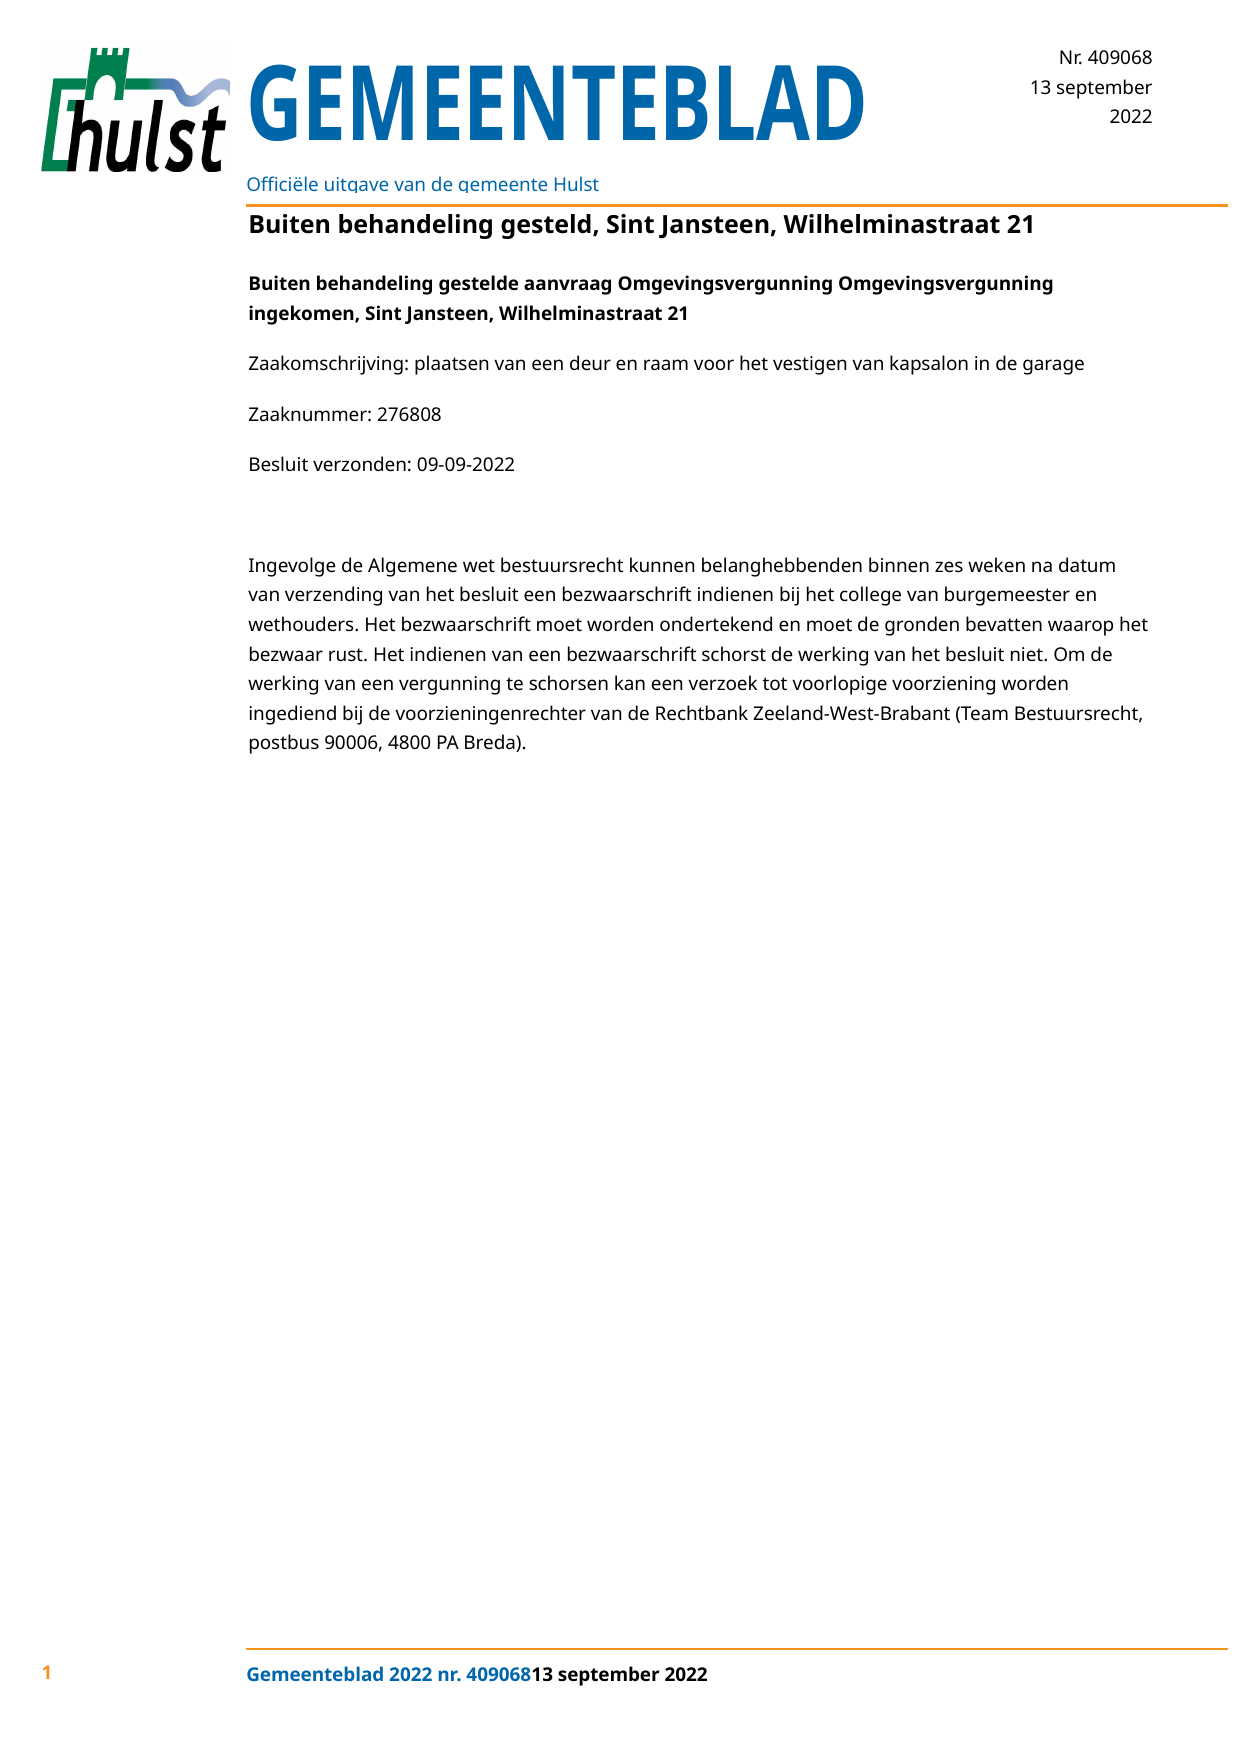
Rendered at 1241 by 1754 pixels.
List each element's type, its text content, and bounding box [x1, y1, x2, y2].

text Buiten behandeling gestelde aanvraag Omgevingsvergunning Omgevingsvergunning ingekomen, Sint Jansteen, Wilhelminastraat 21 [248, 270, 1152, 326]
text Ingevolge de Algemene wet bestuursrecht kunnen belanghebbenden binnen zes weken na datum van verzending van het besluit een bezwaarschrift indienen bij het college van burgemeester en wethouders. Het bezwaarschrift moet worden ondertekend en moet de gronden bevatten waarop het bezwaar rust. Het indienen van een bezwaarschrift schorst de werking van het besluit niet. Om de werking van een vergunning te schorsen kan een verzoek tot voorlopige voorziening worden ingediend bij de voorzieningenrechter van de Rechtbank Zeeland-West-Brabant (Team Bestuursrecht, postbus 90006, 4800 PA Breda). [248, 552, 1152, 755]
text Besluit verzonden: 09-09-2022 [248, 451, 1152, 477]
text Buiten behandeling gesteld, Sint Jansteen, Wilhelminastraat 21 [248, 207, 1152, 241]
text Zaakomschrijving: plaatsen van een deur en raam voor het vestigen van kapsalon in de garage [248, 350, 1152, 376]
text Zaaknummer: 276808 [248, 401, 1152, 426]
picture [41, 47, 231, 172]
